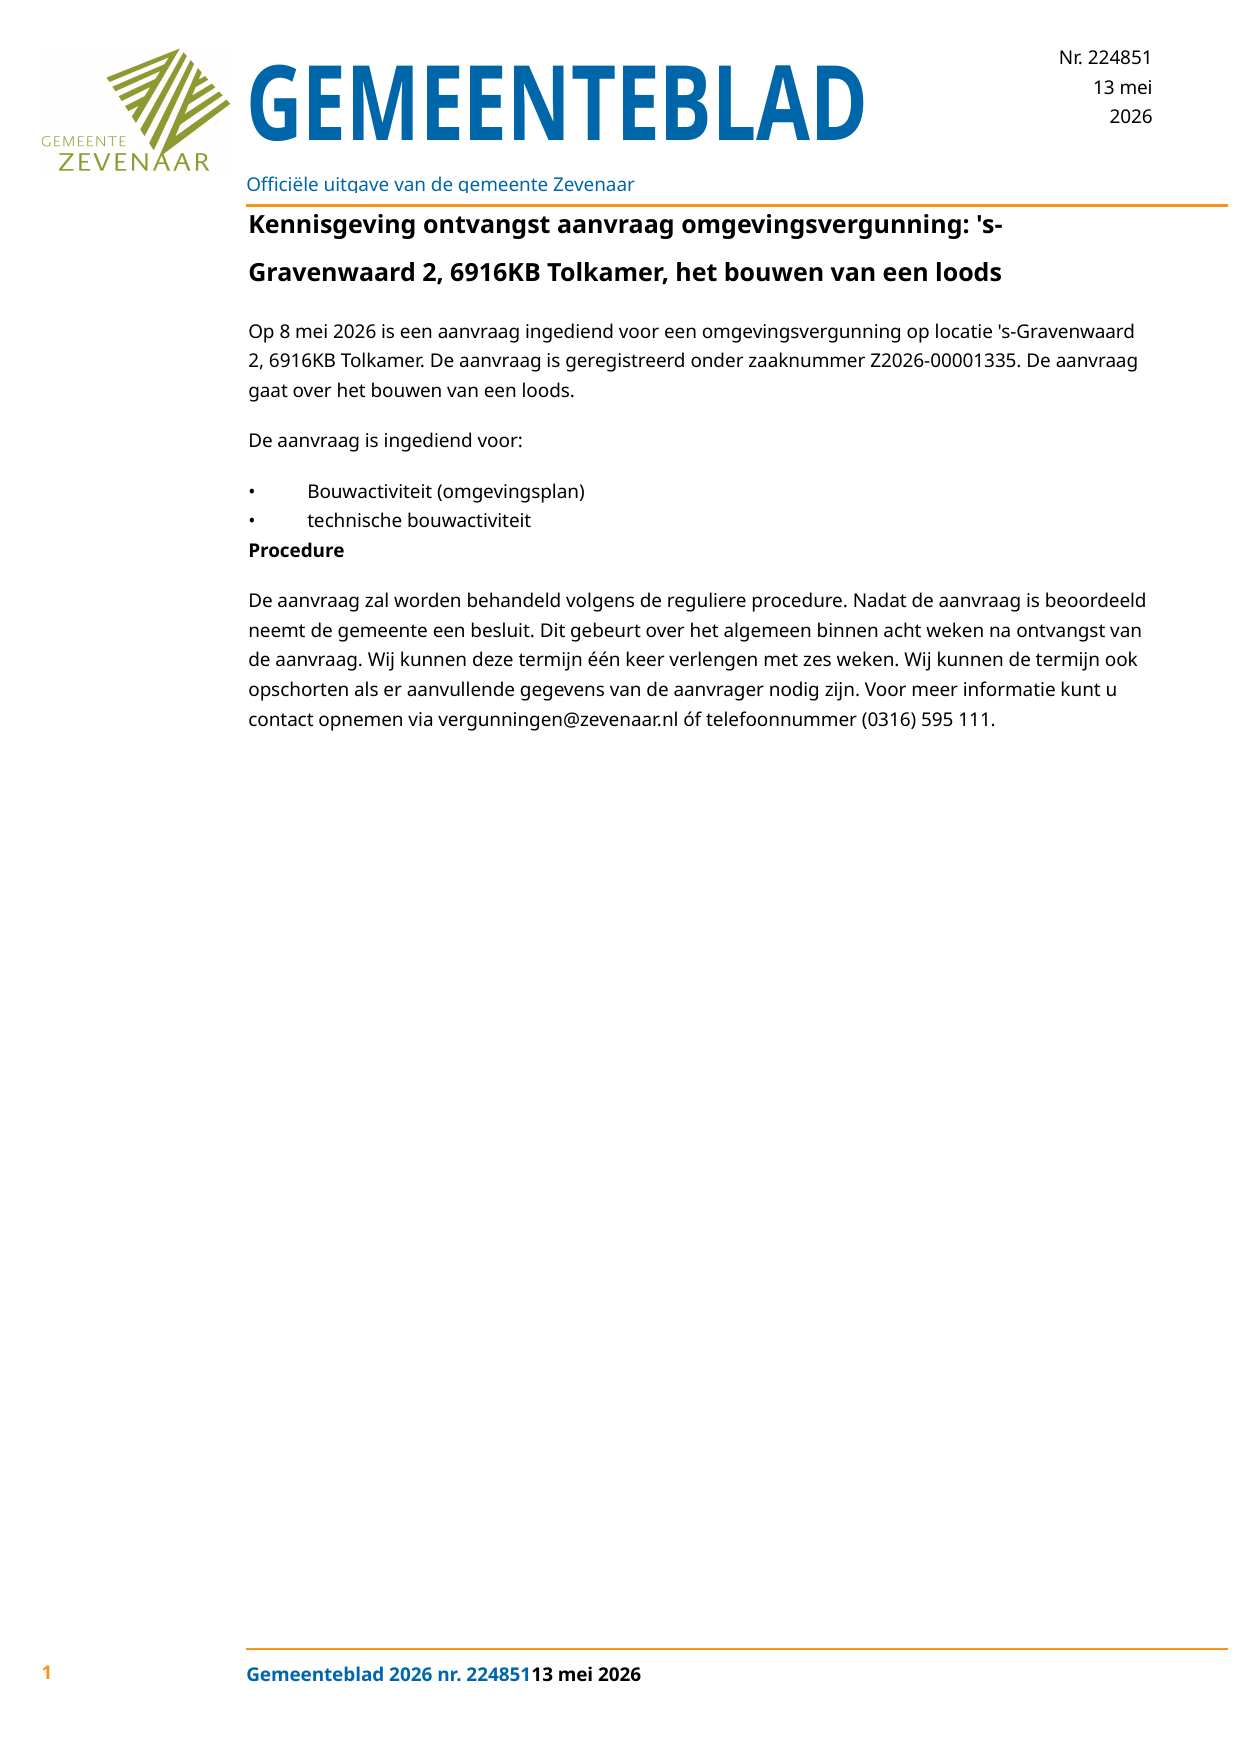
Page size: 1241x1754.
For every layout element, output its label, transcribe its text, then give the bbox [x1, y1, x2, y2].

text Op 8 mei 2026 is een aanvraag ingediend voor een omgevingsvergunning op locatie 's-Gravenwaard 2, 6916KB Tolkamer. De aanvraag is geregistreerd onder zaaknummer Z2026-00001335. De aanvraag gaat over het bouwen van een loods. [248, 318, 1152, 403]
list Bouwactiviteit (omgevingsplan) [248, 478, 1152, 504]
list technische bouwactiviteit [248, 507, 1152, 533]
picture [41, 47, 231, 172]
text Procedure [248, 537, 1152, 563]
text De aanvraag zal worden behandeld volgens de reguliere procedure. Nadat de aanvraag is beoordeeld neemt de gemeente een besluit. Dit gebeurt over het algemeen binnen acht weken na ontvangst van de aanvraag. Wij kunnen deze termijn één keer verlengen met zes weken. Wij kunnen de termijn ook opschorten als er aanvullende gegevens van de aanvrager nodig zijn. Voor meer informatie kunt u contact opnemen via vergunningen@zevenaar.nl óf telefoonnummer (0316) 595 111. [248, 587, 1152, 732]
text Kennisgeving ontvangst aanvraag omgevingsvergunning: 's-Gravenwaard 2, 6916KB Tolkamer, het bouwen van een loods [248, 207, 1152, 288]
text De aanvraag is ingediend voor: [248, 427, 1152, 453]
